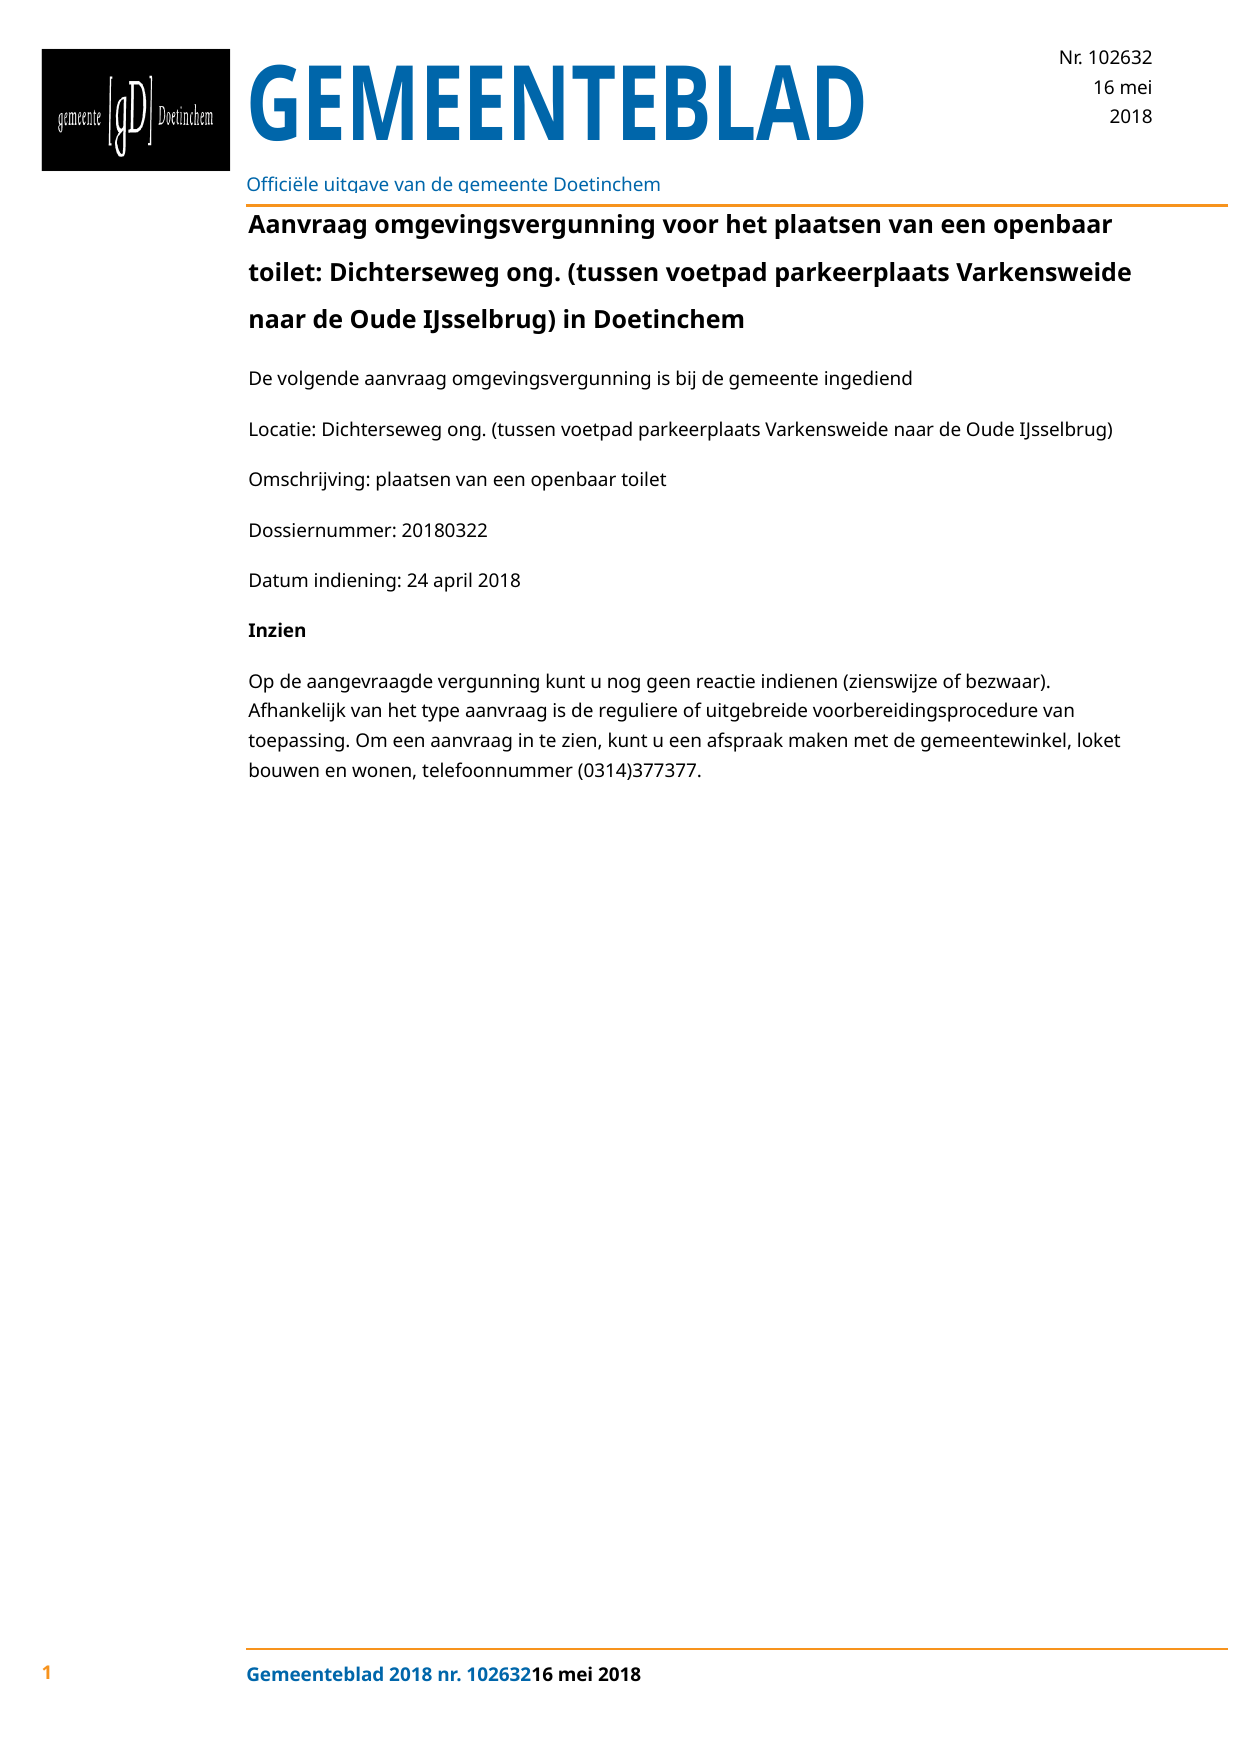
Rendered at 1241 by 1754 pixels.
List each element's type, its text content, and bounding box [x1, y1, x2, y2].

text Locatie: Dichterseweg ong. (tussen voetpad parkeerplaats Varkensweide naar de Oude IJsselbrug) [248, 416, 1152, 442]
text Inzien [248, 618, 1152, 643]
text Datum indiening: 24 april 2018 [248, 567, 1152, 593]
text Aanvraag omgevingsvergunning voor het plaatsen van een openbaar toilet: Dichterseweg ong. (tussen voetpad parkeerplaats Varkensweide naar de Oude IJsselbrug) in Doetinchem [248, 207, 1152, 336]
picture [41, 47, 231, 172]
text Dossiernummer: 20180322 [248, 517, 1152, 542]
text Omschrijving: plaatsen van een openbaar toilet [248, 466, 1152, 492]
text De volgende aanvraag omgevingsvergunning is bij de gemeente ingediend [248, 366, 1152, 391]
text Op de aangevraagde vergunning kunt u nog geen reactie indienen (zienswijze of bezwaar). Afhankelijk van het type aanvraag is de reguliere of uitgebreide voorbereidingsprocedure van toepassing. Om een aanvraag in te zien, kunt u een afspraak maken met de gemeentewinkel, loket bouwen en wonen, telefoonnummer (0314)377377. [248, 668, 1152, 782]
